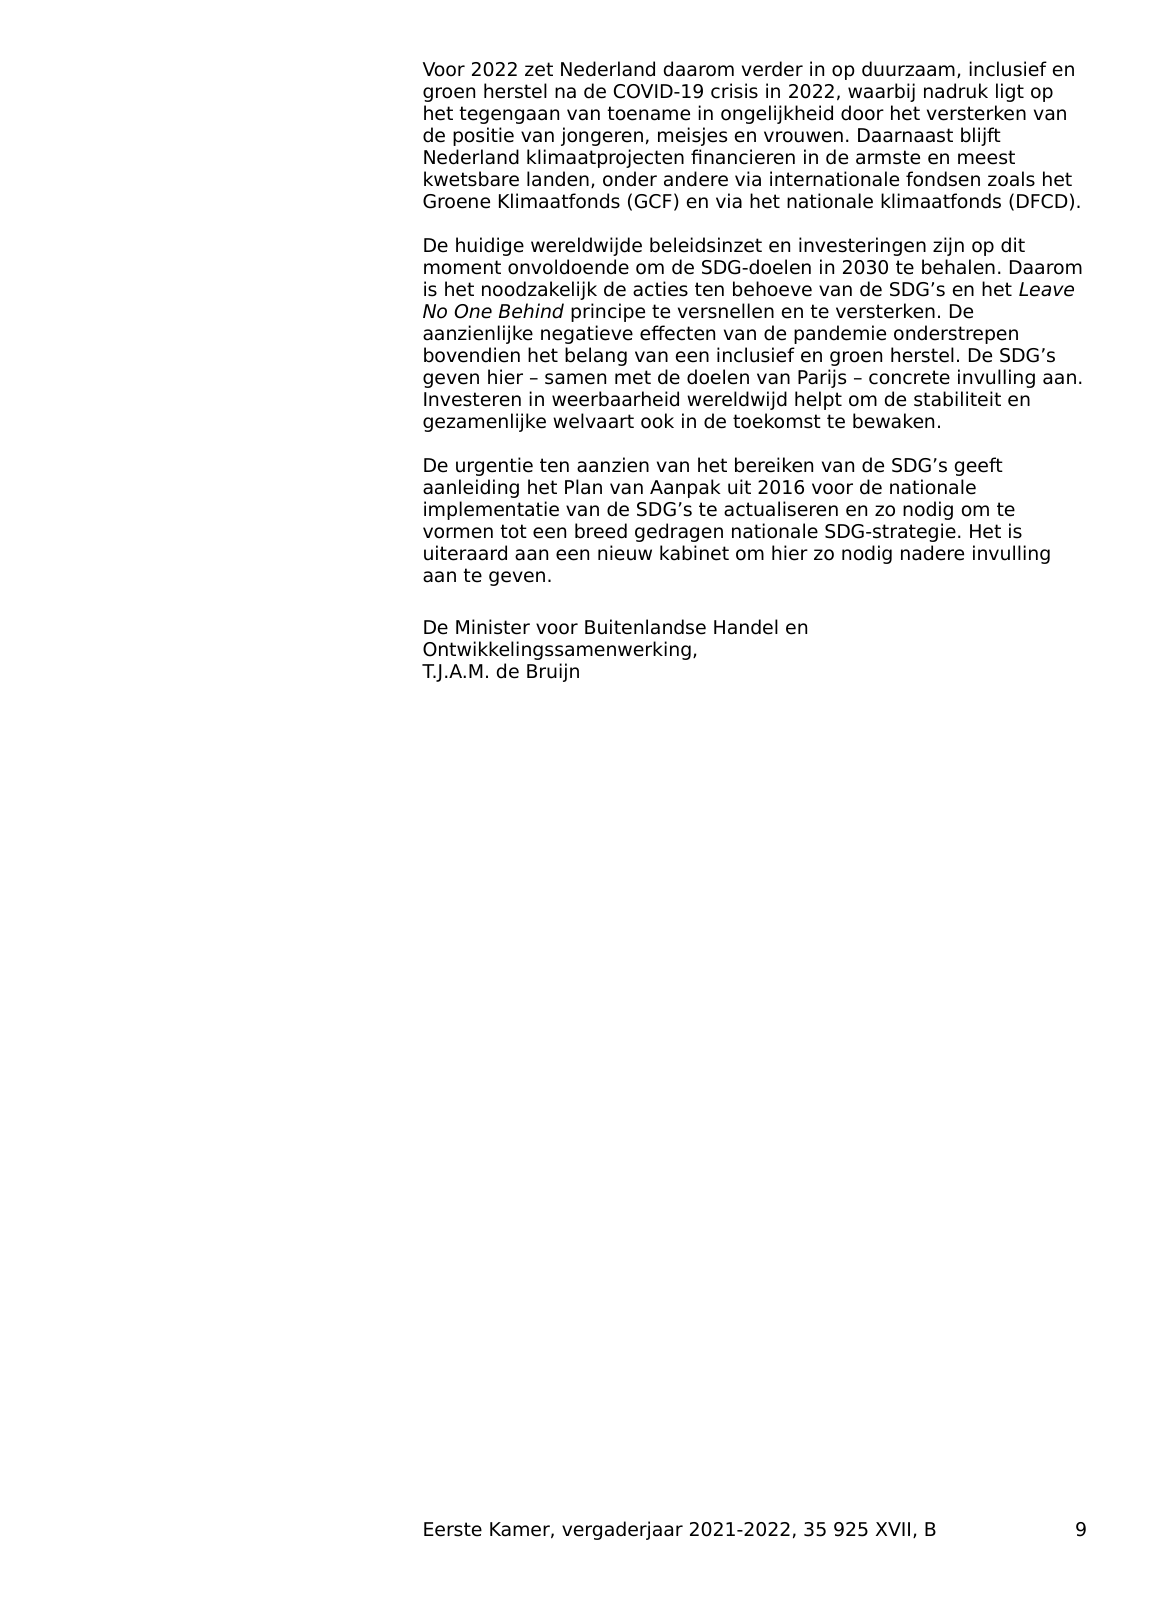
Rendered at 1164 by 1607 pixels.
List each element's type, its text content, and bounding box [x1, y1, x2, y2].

text De Minister voor Buitenlandse Handel en Ontwikkelingssamenwerking, T.J.A.M. de Bruijn [422, 617, 1087, 683]
text De huidige wereldwijde beleidsinzet en investeringen zijn op dit moment onvoldoende om de SDG-doelen in 2030 te behalen. Daarom is het noodzakelijk de acties ten behoeve van de SDG’s en het Leave No One Behind principe te versnellen en te versterken. De aanzienlijke negatieve effecten van de pandemie onderstrepen bovendien het belang van een inclusief en groen herstel. De SDG’s geven hier – samen met de doelen van Parijs – concrete invulling aan. Investeren in weerbaarheid wereldwijd helpt om de stabiliteit en gezamenlijke welvaart ook in de toekomst te bewaken. [422, 235, 1087, 433]
text De urgentie ten aanzien van het bereiken van de SDG’s geeft aanleiding het Plan van Aanpak uit 2016 voor de nationale implementatie van de SDG’s te actualiseren en zo nodig om te vormen tot een breed gedragen nationale SDG-strategie. Het is uiteraard aan een nieuw kabinet om hier zo nodig nadere invulling aan te geven. [422, 455, 1087, 587]
text Voor 2022 zet Nederland daarom verder in op duurzaam, inclusief en groen herstel na de COVID-19 crisis in 2022, waarbij nadruk ligt op het tegengaan van toename in ongelijkheid door het versterken van de positie van jongeren, meisjes en vrouwen. Daarnaast blijft Nederland klimaatprojecten financieren in de armste en meest kwetsbare landen, onder andere via internationale fondsen zoals het Groene Klimaatfonds (GCF) en via het nationale klimaatfonds (DFCD). [422, 59, 1087, 213]
